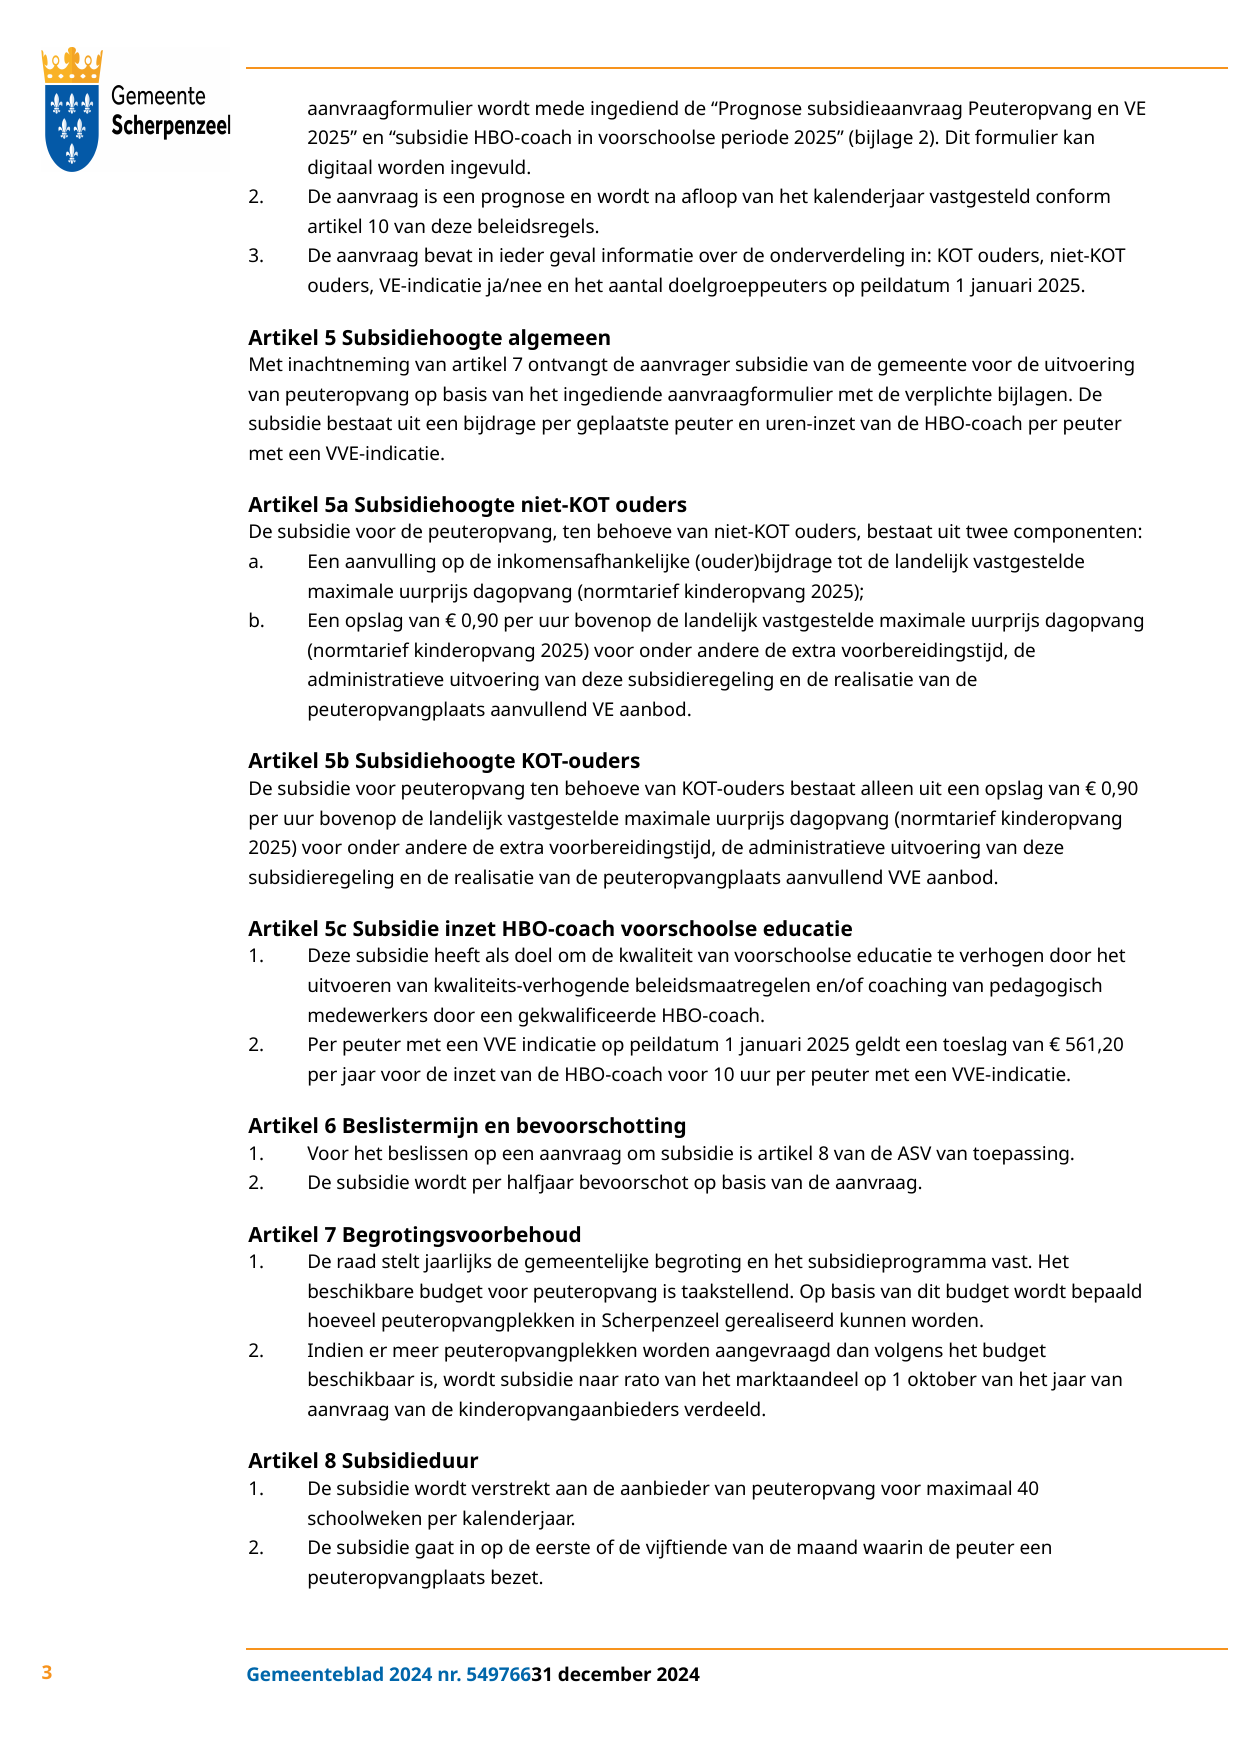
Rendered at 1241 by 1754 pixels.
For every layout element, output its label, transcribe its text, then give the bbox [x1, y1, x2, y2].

list Een opslag van € 0,90 per uur bovenop de landelijk vastgestelde maximale uurprijs dagopvang (normtarief kinderopvang 2025) voor onder andere de extra voorbereidingstijd, de administratieve uitvoering van deze subsidieregeling en de realisatie van de peuteropvangplaats aanvullend VE aanbod. [248, 607, 1152, 722]
list Deze subsidie heeft als doel om de kwaliteit van voorschoolse educatie te verhogen door het uitvoeren van kwaliteits-verhogende beleidsmaatregelen en/of coaching van pedagogisch medewerkers door een gekwalificeerde HBO-coach. [248, 943, 1152, 1028]
text Artikel 5 Subsidiehoogte algemeen [248, 323, 1152, 351]
list De raad stelt jaarlijks de gemeentelijke begroting en het subsidieprogramma vast. Het beschikbare budget voor peuteropvang is taakstellend. Op basis van dit budget wordt bepaald hoeveel peuteropvangplekken in Scherpenzeel gerealiseerd kunnen worden. [248, 1248, 1152, 1333]
list aanvraagformulier wordt mede ingediend de “Prognose subsidieaanvraag Peuteropvang en VE 2025” en “subsidie HBO-coach in voorschoolse periode 2025” (bijlage 2). Dit formulier kan digitaal worden ingevuld. [248, 95, 1152, 180]
list De aanvraag bevat in ieder geval informatie over de onderverdeling in: KOT ouders, niet-KOT ouders, VE-indicatie ja/nee en het aantal doelgroeppeuters op peildatum 1 januari 2025. [248, 243, 1152, 298]
text De subsidie voor peuteropvang ten behoeve van KOT-ouders bestaat alleen uit een opslag van € 0,90 per uur bovenop de landelijk vastgestelde maximale uurprijs dagopvang (normtarief kinderopvang 2025) voor onder andere de extra voorbereidingstijd, de administratieve uitvoering van deze subsidieregeling en de realisatie van de peuteropvangplaats aanvullend VVE aanbod. [248, 775, 1152, 889]
text Met inachtneming van artikel 7 ontvangt de aanvrager subsidie van de gemeente voor de uitvoering van peuteropvang op basis van het ingediende aanvraagformulier met de verplichte bijlagen. De subsidie bestaat uit een bijdrage per geplaatste peuter en uren-inzet van de HBO-coach per peuter met een VVE-indicatie. [248, 351, 1152, 466]
list Per peuter met een VVE indicatie op peildatum 1 januari 2025 geldt een toeslag van € 561,20 per jaar voor de inzet van de HBO-coach voor 10 uur per peuter met een VVE-indicatie. [248, 1031, 1152, 1087]
picture [41, 47, 231, 172]
text De subsidie voor de peuteropvang, ten behoeve van niet-KOT ouders, bestaat uit twee componenten: [248, 519, 1152, 544]
text Artikel 5a Subsidiehoogte niet-KOT ouders [248, 490, 1152, 519]
list Indien er meer peuteropvangplekken worden aangevraagd dan volgens het budget beschikbaar is, wordt subsidie naar rato van het marktaandeel op 1 oktober van het jaar van aanvraag van de kinderopvangaanbieders verdeeld. [248, 1337, 1152, 1422]
text Artikel 7 Begrotingsvoorbehoud [248, 1220, 1152, 1248]
list De aanvraag is een prognose en wordt na afloop van het kalenderjaar vastgesteld conform artikel 10 van deze beleidsregels. [248, 183, 1152, 239]
text Artikel 8 Subsidieduur [248, 1447, 1152, 1475]
list De subsidie wordt per halfjaar bevoorschot op basis van de aanvraag. [248, 1169, 1152, 1195]
text Artikel 5b Subsidiehoogte KOT-ouders [248, 747, 1152, 775]
list Een aanvulling op de inkomensafhankelijke (ouder)bijdrage tot de landelijk vastgestelde maximale uurprijs dagopvang (normtarief kinderopvang 2025); [248, 548, 1152, 604]
list Voor het beslissen op een aanvraag om subsidie is artikel 8 van de ASV van toepassing. [248, 1140, 1152, 1166]
text Artikel 6 Beslistermijn en bevoorschotting [248, 1111, 1152, 1140]
text Artikel 5c Subsidie inzet HBO-coach voorschoolse educatie [248, 914, 1152, 943]
list De subsidie wordt verstrekt aan de aanbieder van peuteropvang voor maximaal 40 schoolweken per kalenderjaar. [248, 1475, 1152, 1530]
list De subsidie gaat in op de eerste of de vijftiende van de maand waarin de peuter een peuteropvangplaats bezet. [248, 1534, 1152, 1589]
